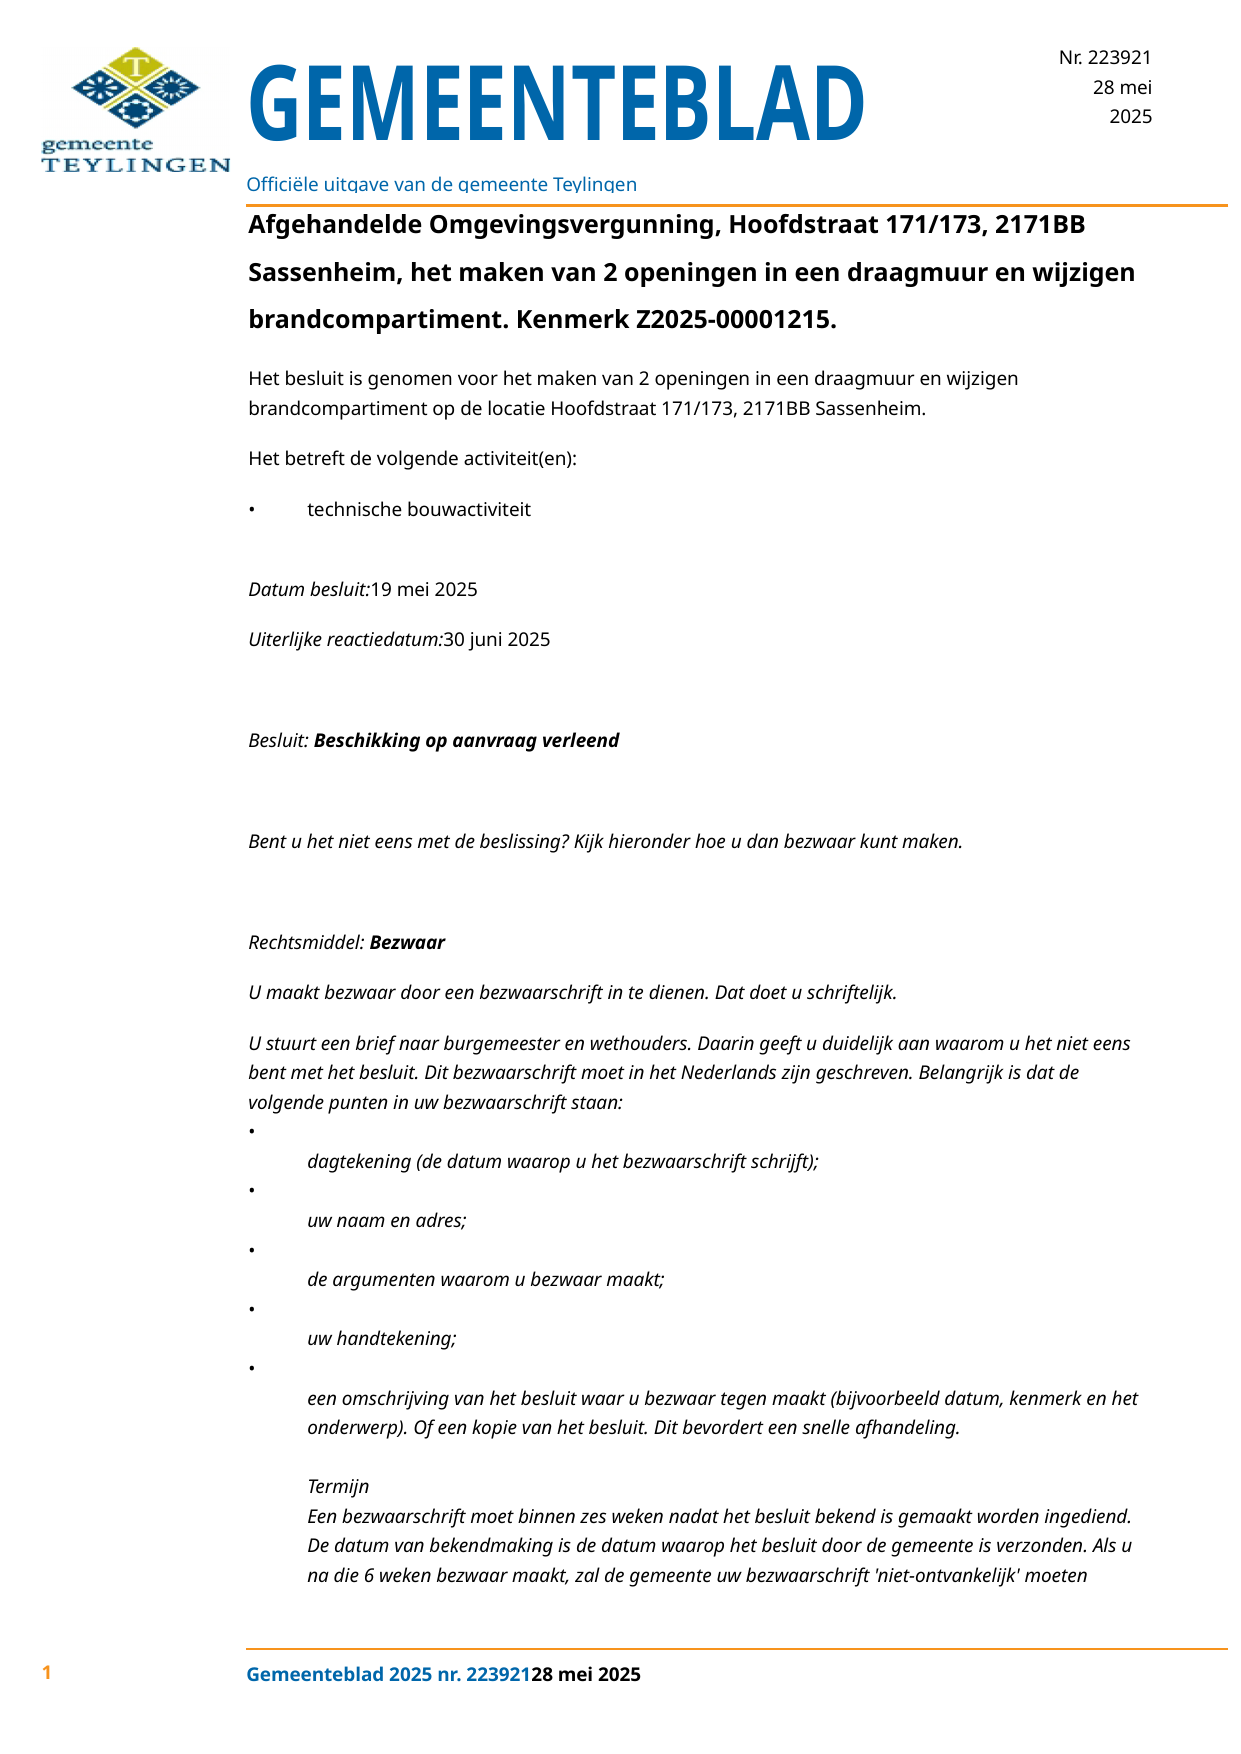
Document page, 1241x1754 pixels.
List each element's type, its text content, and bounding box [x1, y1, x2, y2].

text Besluit: Beschikking op aanvraag verleend [248, 727, 1152, 753]
text Het besluit is genomen voor het maken van 2 openingen in een draagmuur en wijzigen brandcompartiment op de locatie Hoofdstraat 171/173, 2171BB Sassenheim. [248, 366, 1152, 421]
text Het betreft de volgende activiteit(en): [248, 446, 1152, 471]
text U stuurt een brief naar burgemeester en wethouders. Daarin geeft u duidelijk aan waarom u het niet eens bent met het besluit. Dit bezwaarschrift moet in het Nederlands zijn geschreven. Belangrijk is dat de volgende punten in uw bezwaarschrift staan: [248, 1030, 1152, 1114]
text Rechtsmiddel: Bezwaar [248, 929, 1152, 954]
list Een bezwaarschrift moet binnen zes weken nadat het besluit bekend is gemaakt worden ingediend. De datum van bekendmaking is de datum waarop het besluit door de gemeente is verzonden. Als u na die 6 weken bezwaar maakt, zal de gemeente uw bezwaarschrift 'niet-ontvankelijk' moeten [248, 1503, 1152, 1588]
list dagtekening (de datum waarop u het bezwaarschrift schrijft); [248, 1148, 1152, 1174]
text Bent u het niet eens met de beslissing? Kijk hieronder hoe u dan bezwaar kunt maken. [248, 828, 1152, 854]
list Termijn [248, 1473, 1152, 1499]
text Datum besluit:19 mei 2025 [248, 576, 1152, 602]
list technische bouwactiviteit [248, 496, 1152, 522]
list uw naam en adres; [248, 1207, 1152, 1233]
picture [41, 47, 231, 172]
text Uiterlijke reactiedatum:30 juni 2025 [248, 626, 1152, 652]
list uw handtekening; [248, 1326, 1152, 1351]
list de argumenten waarom u bezwaar maakt; [248, 1266, 1152, 1292]
list een omschrijving van het besluit waar u bezwaar tegen maakt (bijvoorbeeld datum, kenmerk en het onderwerp). Of een kopie van het besluit. Dit bevordert een snelle afhandeling. [248, 1385, 1152, 1440]
text Afgehandelde Omgevingsvergunning, Hoofdstraat 171/173, 2171BB Sassenheim, het maken van 2 openingen in een draagmuur en wijzigen brandcompartiment. Kenmerk Z2025-00001215. [248, 207, 1152, 336]
text U maakt bezwaar door een bezwaarschrift in te dienen. Dat doet u schriftelijk. [248, 979, 1152, 1005]
